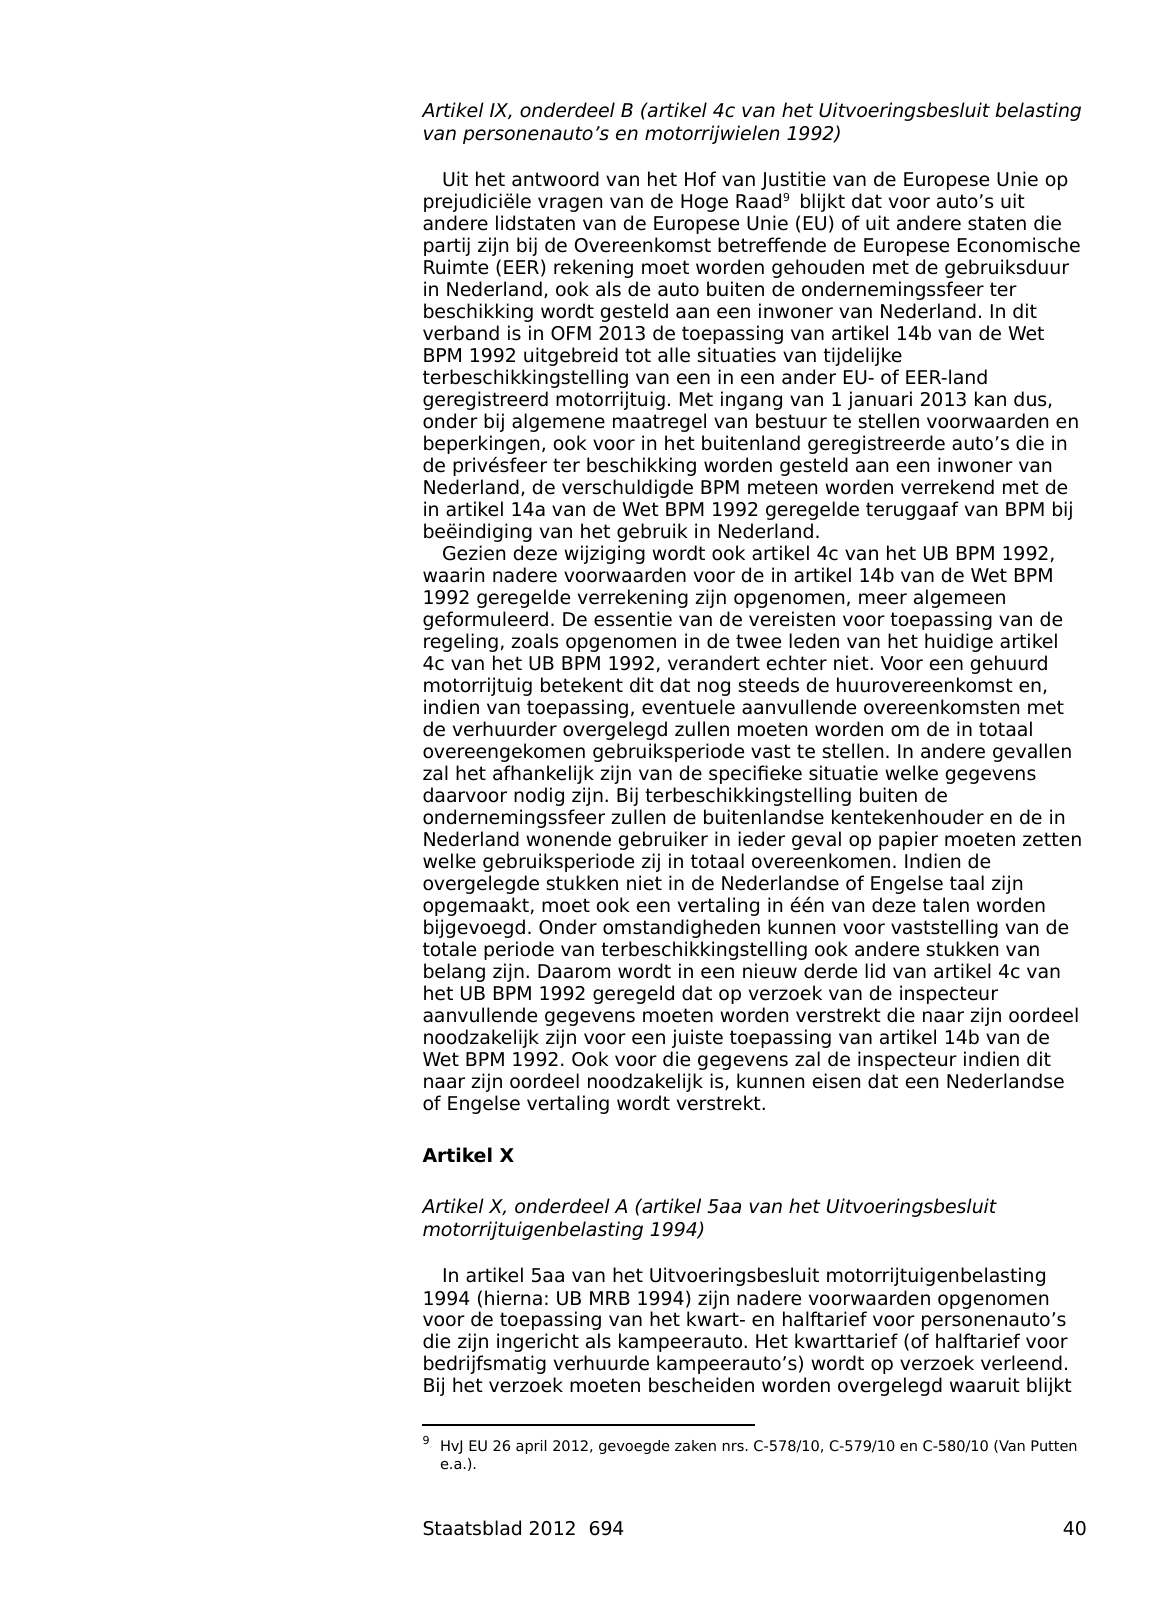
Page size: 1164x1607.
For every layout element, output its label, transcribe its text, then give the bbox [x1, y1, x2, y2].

subtitle Artikel IX, onderdeel B (artikel 4c van het Uitvoeringsbesluit belasting van personenauto’s en motorrijwielen 1992) [422, 100, 1087, 144]
text In artikel 5aa van het Uitvoeringsbesluit motorrijtuigenbelasting 1994 (hierna: UB MRB 1994) zijn nadere voorwaarden opgenomen voor de toepassing van het kwart- en halftarief voor personenauto’s die zijn ingericht als kampeerauto. Het kwarttarief (of halftarief voor bedrijfsmatig verhuurde kampeerauto’s) wordt op verzoek verleend. Bij het verzoek moeten bescheiden worden overgelegd waaruit blijkt [422, 1265, 1087, 1397]
text HvJ EU 26 april 2012, gevoegde zaken nrs. C-578/10, C-579/10 en C-580/10 (Van Putten e.a.). [422, 1434, 1087, 1473]
text Uit het antwoord van het Hof van Justitie van de Europese Unie op prejudiciële vragen van de Hoge Raad blijkt dat voor auto’s uit andere lidstaten van de Europese Unie (EU) of uit andere staten die partij zijn bij de Overeenkomst betreffende de Europese Economische Ruimte (EER) rekening moet worden gehouden met de gebruiksduur in Nederland, ook als de auto buiten de ondernemingssfeer ter beschikking wordt gesteld aan een inwoner van Nederland. In dit verband is in OFM 2013 de toepassing van artikel 14b van de Wet BPM 1992 uitgebreid tot alle situaties van tijdelijke terbeschikkingstelling van een in een ander EU- of EER-land geregistreerd motorrijtuig. Met ingang van 1 januari 2013 kan dus, onder bij algemene maatregel van bestuur te stellen voorwaarden en beperkingen, ook voor in het buitenland geregistreerde auto’s die in de privésfeer ter beschikking worden gesteld aan een inwoner van Nederland, de verschuldigde BPM meteen worden verrekend met de in artikel 14a van de Wet BPM 1992 geregelde teruggaaf van BPM bij beëindiging van het gebruik in Nederland. [422, 169, 1087, 543]
text Gezien deze wijziging wordt ook artikel 4c van het UB BPM 1992, waarin nadere voorwaarden voor de in artikel 14b van de Wet BPM 1992 geregelde verrekening zijn opgenomen, meer algemeen geformuleerd. De essentie van de vereisten voor toepassing van de regeling, zoals opgenomen in de twee leden van het huidige artikel 4c van het UB BPM 1992, verandert echter niet. Voor een gehuurd motorrijtuig betekent dit dat nog steeds de huurovereenkomst en, indien van toepassing, eventuele aanvullende overeenkomsten met de verhuurder overgelegd zullen moeten worden om de in totaal overeengekomen gebruiksperiode vast te stellen. In andere gevallen zal het afhankelijk zijn van de specifieke situatie welke gegevens daarvoor nodig zijn. Bij terbeschikkingstelling buiten de ondernemingssfeer zullen de buitenlandse kentekenhouder en de in Nederland wonende gebruiker in ieder geval op papier moeten zetten welke gebruiksperiode zij in totaal overeenkomen. Indien de overgelegde stukken niet in de Nederlandse of Engelse taal zijn opgemaakt, moet ook een vertaling in één van deze talen worden bijgevoegd. Onder omstandigheden kunnen voor vaststelling van de totale periode van terbeschikkingstelling ook andere stukken van belang zijn. Daarom wordt in een nieuw derde lid van artikel 4c van het UB BPM 1992 geregeld dat op verzoek van de inspecteur aanvullende gegevens moeten worden verstrekt die naar zijn oordeel noodzakelijk zijn voor een juiste toepassing van artikel 14b van de Wet BPM 1992. Ook voor die gegevens zal de inspecteur indien dit naar zijn oordeel noodzakelijk is, kunnen eisen dat een Nederlandse of Engelse vertaling wordt verstrekt. [422, 543, 1087, 1114]
subtitle Artikel X, onderdeel A (artikel 5aa van het Uitvoeringsbesluit motorrijtuigenbelasting 1994) [422, 1196, 1087, 1240]
subtitle Artikel X [422, 1144, 1087, 1166]
